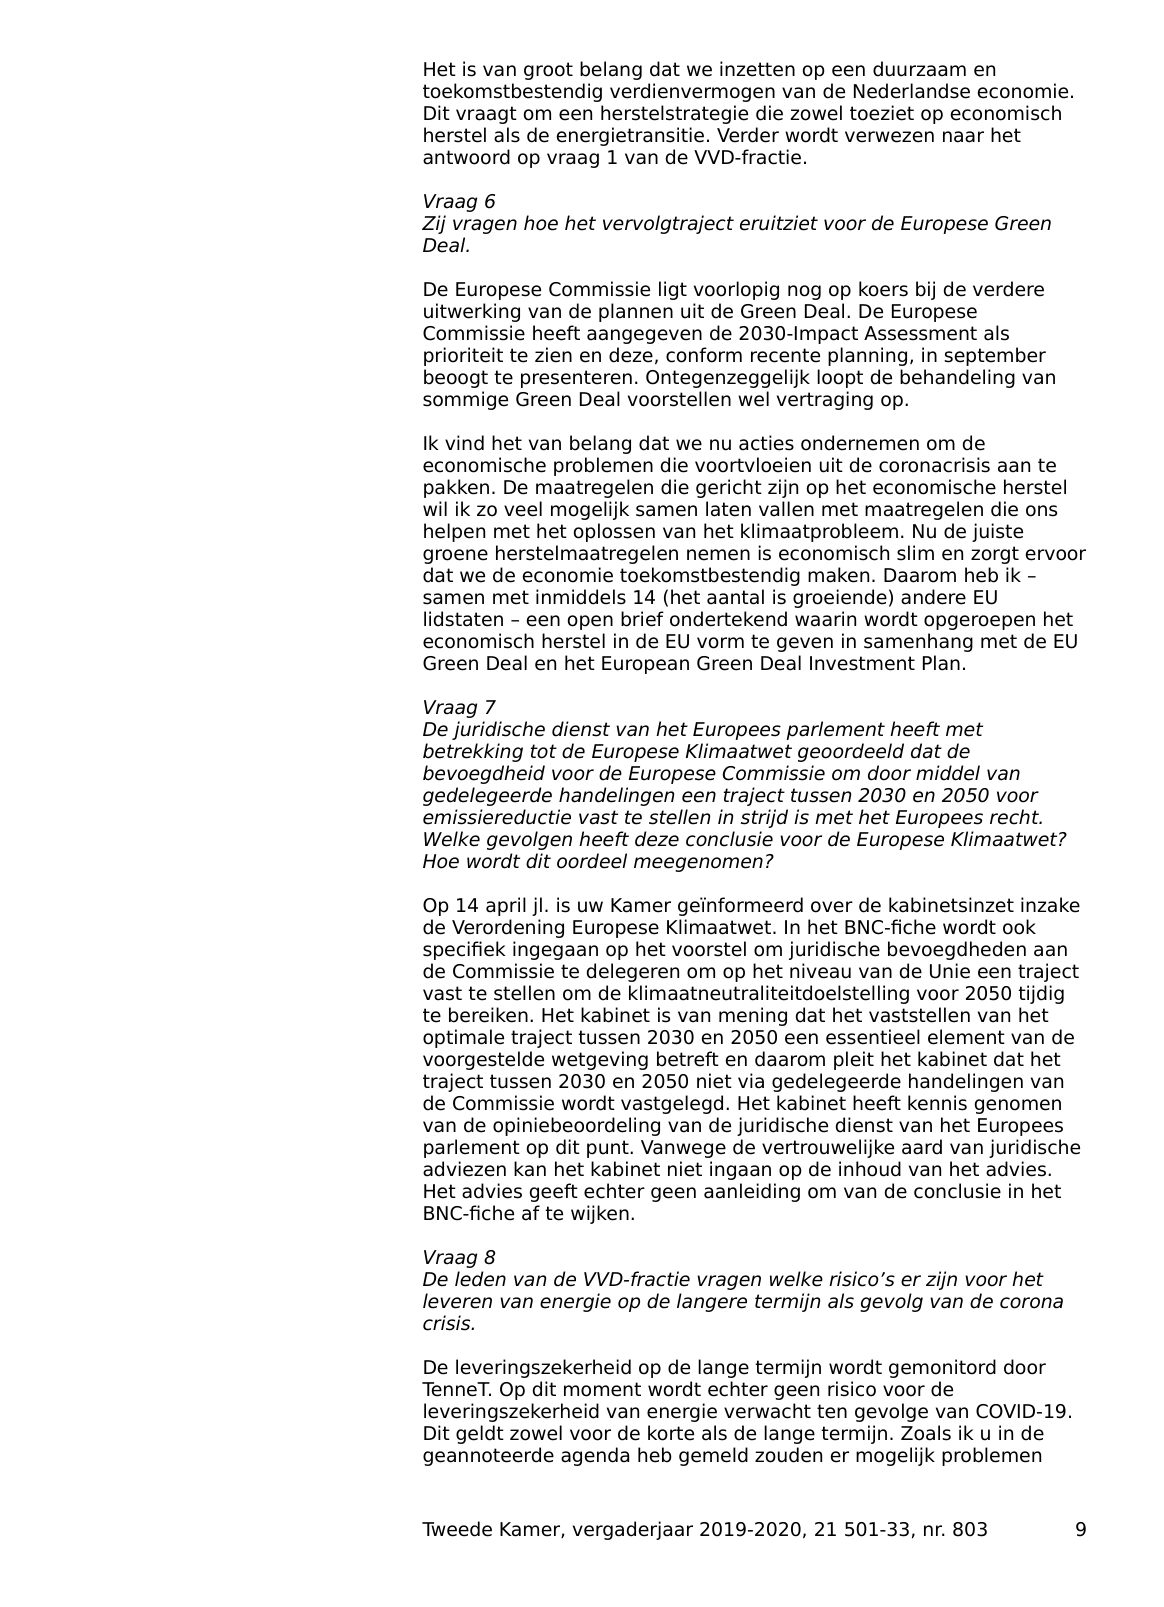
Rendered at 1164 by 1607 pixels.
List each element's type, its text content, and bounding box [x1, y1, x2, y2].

text Het is van groot belang dat we inzetten op een duurzaam en toekomstbestendig verdienvermogen van de Nederlandse economie. Dit vraagt om een herstelstrategie die zowel toeziet op economisch herstel als de energietransitie. Verder wordt verwezen naar het antwoord op vraag 1 van de VVD-fractie. [422, 59, 1087, 169]
text De leveringszekerheid op de lange termijn wordt gemonitord door TenneT. Op dit moment wordt echter geen risico voor de leveringszekerheid van energie verwacht ten gevolge van COVID-19. Dit geldt zowel voor de korte als de lange termijn. Zoals ik u in de geannoteerde agenda heb gemeld zouden er mogelijk problemen [422, 1357, 1087, 1467]
text Vraag 7 [422, 697, 1087, 719]
text Vraag 8 [422, 1247, 1087, 1269]
text De Europese Commissie ligt voorlopig nog op koers bij de verdere uitwerking van de plannen uit de Green Deal. De Europese Commissie heeft aangegeven de 2030-Impact Assessment als prioriteit te zien en deze, conform recente planning, in september beoogt te presenteren. Ontegenzeggelijk loopt de behandeling van sommige Green Deal voorstellen wel vertraging op. [422, 279, 1087, 411]
text De leden van de VVD-fractie vragen welke risico’s er zijn voor het leveren van energie op de langere termijn als gevolg van de corona crisis. [422, 1269, 1087, 1335]
text Vraag 6 [422, 191, 1087, 213]
text Zij vragen hoe het vervolgtraject eruitziet voor de Europese Green Deal. [422, 213, 1087, 257]
text De juridische dienst van het Europees parlement heeft met betrekking tot de Europese Klimaatwet geoordeeld dat de bevoegdheid voor de Europese Commissie om door middel van gedelegeerde handelingen een traject tussen 2030 en 2050 voor emissiereductie vast te stellen in strijd is met het Europees recht. Welke gevolgen heeft deze conclusie voor de Europese Klimaatwet? Hoe wordt dit oordeel meegenomen? [422, 719, 1087, 873]
text Ik vind het van belang dat we nu acties ondernemen om de economische problemen die voortvloeien uit de coronacrisis aan te pakken. De maatregelen die gericht zijn op het economische herstel wil ik zo veel mogelijk samen laten vallen met maatregelen die ons helpen met het oplossen van het klimaatprobleem. Nu de juiste groene herstelmaatregelen nemen is economisch slim en zorgt ervoor dat we de economie toekomstbestendig maken. Daarom heb ik – samen met inmiddels 14 (het aantal is groeiende) andere EU lidstaten – een open brief ondertekend waarin wordt opgeroepen het economisch herstel in de EU vorm te geven in samenhang met de EU Green Deal en het European Green Deal Investment Plan. [422, 433, 1087, 675]
text Op 14 april jl. is uw Kamer geïnformeerd over de kabinetsinzet inzake de Verordening Europese Klimaatwet. In het BNC-fiche wordt ook specifiek ingegaan op het voorstel om juridische bevoegdheden aan de Commissie te delegeren om op het niveau van de Unie een traject vast te stellen om de klimaatneutraliteitdoelstelling voor 2050 tijdig te bereiken. Het kabinet is van mening dat het vaststellen van het optimale traject tussen 2030 en 2050 een essentieel element van de voorgestelde wetgeving betreft en daarom pleit het kabinet dat het traject tussen 2030 en 2050 niet via gedelegeerde handelingen van de Commissie wordt vastgelegd. Het kabinet heeft kennis genomen van de opiniebeoordeling van de juridische dienst van het Europees parlement op dit punt. Vanwege de vertrouwelijke aard van juridische adviezen kan het kabinet niet ingaan op de inhoud van het advies. Het advies geeft echter geen aanleiding om van de conclusie in het BNC-fiche af te wijken. [422, 895, 1087, 1225]
